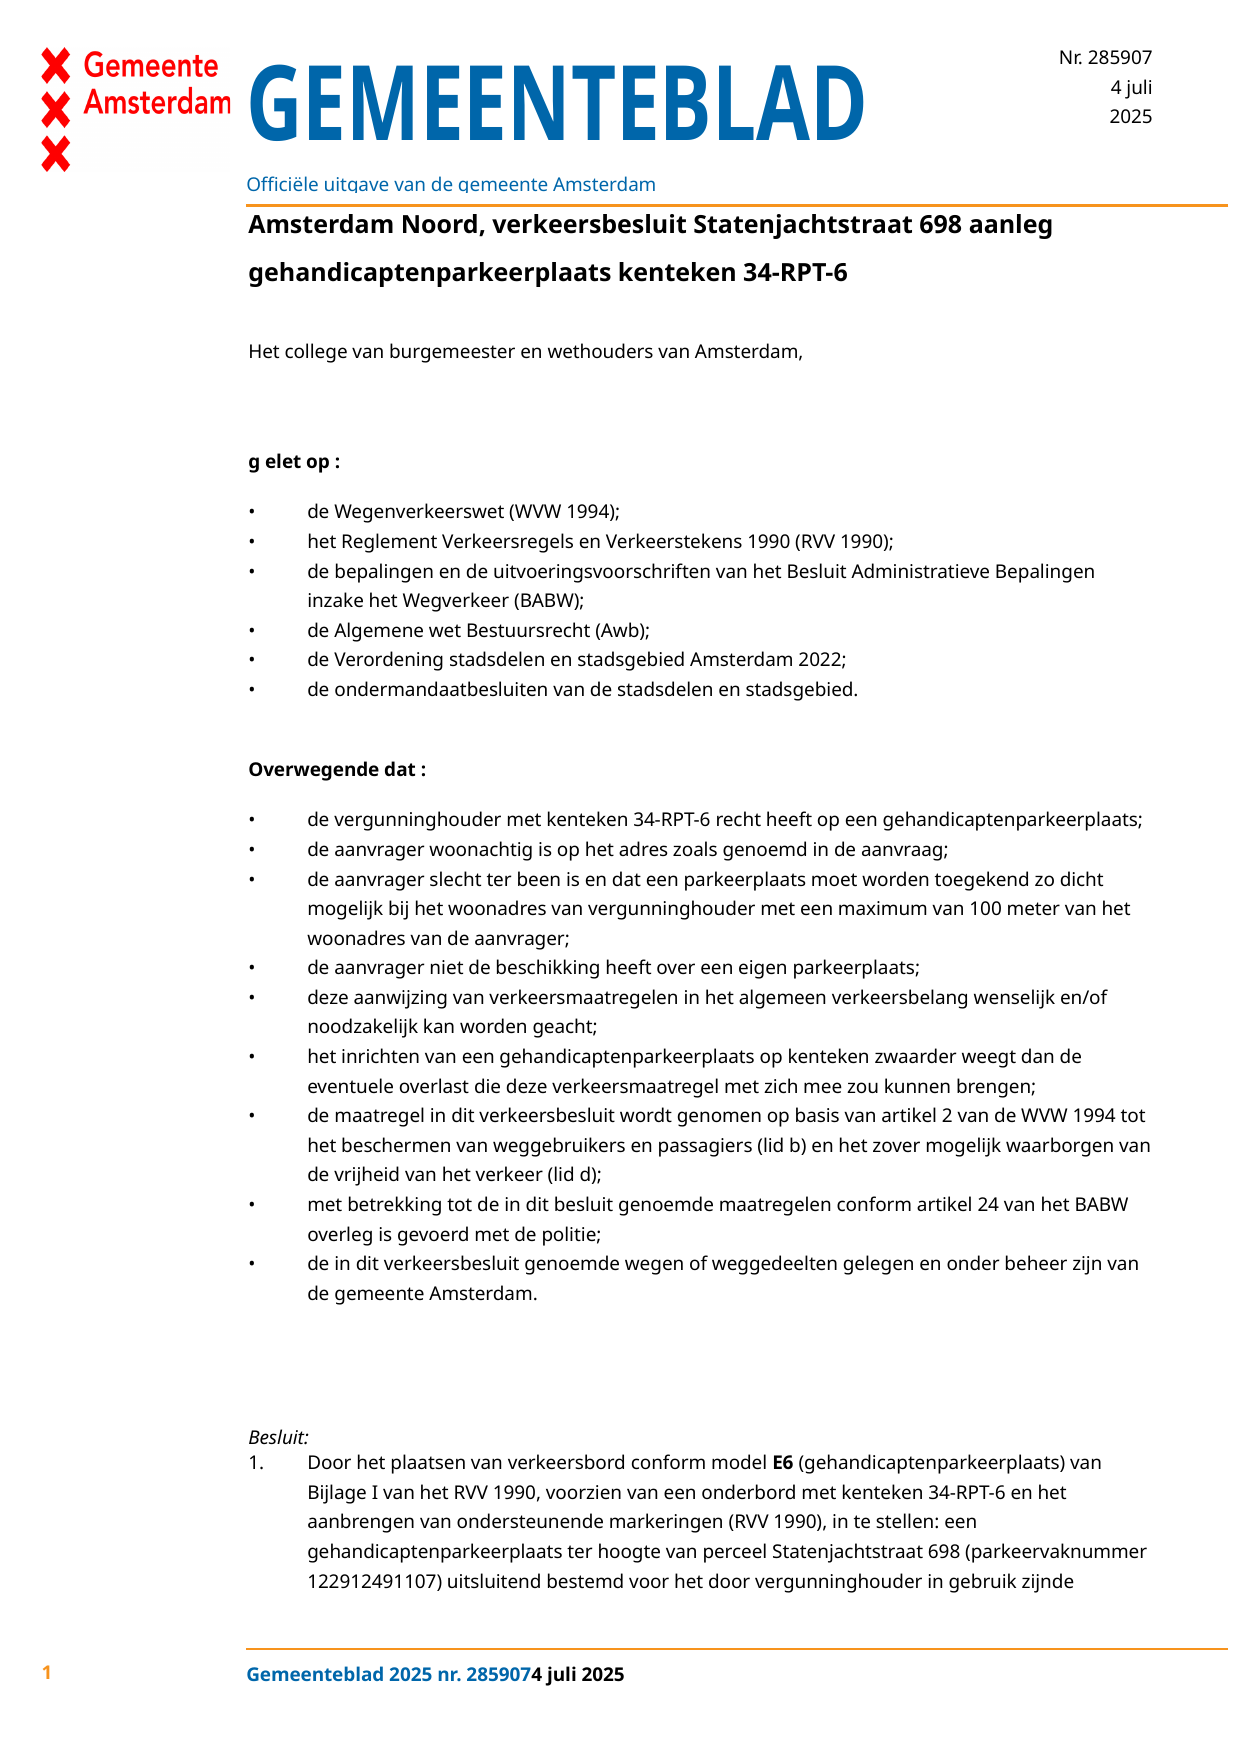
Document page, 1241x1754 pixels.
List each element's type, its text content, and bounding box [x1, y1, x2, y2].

list deze aanwijzing van verkeersmaatregelen in het algemeen verkeersbelang wenselijk en/of noodzakelijk kan worden geacht; [248, 984, 1152, 1039]
list de Verordening stadsdelen en stadsgebied Amsterdam 2022; [248, 647, 1152, 672]
text Besluit: [248, 1424, 1152, 1449]
list de Algemene wet Bestuursrecht (Awb); [248, 617, 1152, 643]
list de aanvrager slecht ter been is en dat een parkeerplaats moet worden toegekend zo dicht mogelijk bij het woonadres van vergunninghouder met een maximum van 100 meter van het woonadres van de aanvrager; [248, 866, 1152, 951]
text Amsterdam Noord, verkeersbesluit Statenjachtstraat 698 aanleg gehandicaptenparkeerplaats kenteken 34-RPT-6 [248, 207, 1152, 288]
picture [41, 47, 231, 172]
text Overwegende dat : [248, 756, 1152, 782]
list de bepalingen en de uitvoeringsvoorschriften van het Besluit Administratieve Bepalingen inzake het Wegverkeer (BABW); [248, 558, 1152, 613]
text Het college van burgemeester en wethouders van Amsterdam, [248, 339, 1152, 364]
list de aanvrager niet de beschikking heeft over een eigen parkeerplaats; [248, 954, 1152, 980]
list het Reglement Verkeersregels en Verkeerstekens 1990 (RVV 1990); [248, 528, 1152, 554]
list Door het plaatsen van verkeersbord conform model E6 (gehandicaptenparkeerplaats) van Bijlage I van het RVV 1990, voorzien van een onderbord met kenteken 34-RPT-6 en het aanbrengen van ondersteunende markeringen (RVV 1990), in te stellen: een gehandicaptenparkeerplaats ter hoogte van perceel Statenjachtstraat 698 (parkeervaknummer 122912491107) uitsluitend bestemd voor het door vergunninghouder in gebruik zijnde [248, 1449, 1152, 1594]
list het inrichten van een gehandicaptenparkeerplaats op kenteken zwaarder weegt dan de eventuele overlast die deze verkeersmaatregel met zich mee zou kunnen brengen; [248, 1043, 1152, 1098]
list de maatregel in dit verkeersbesluit wordt genomen op basis van artikel 2 van de WVW 1994 tot het beschermen van weggebruikers en passagiers (lid b) en het zover mogelijk waarborgen van de vrijheid van het verkeer (lid d); [248, 1102, 1152, 1187]
list de aanvrager woonachtig is op het adres zoals genoemd in de aanvraag; [248, 836, 1152, 862]
list de in dit verkeersbesluit genoemde wegen of weggedeelten gelegen en onder beheer zijn van de gemeente Amsterdam. [248, 1250, 1152, 1306]
list de vergunninghouder met kenteken 34-RPT-6 recht heeft op een gehandicaptenparkeerplaats; [248, 807, 1152, 832]
list de ondermandaatbesluiten van de stadsdelen en stadsgebied. [248, 676, 1152, 702]
text g elet op : [248, 448, 1152, 474]
list de Wegenverkeerswet (WVW 1994); [248, 499, 1152, 524]
list met betrekking tot de in dit besluit genoemde maatregelen conform artikel 24 van het BABW overleg is gevoerd met de politie; [248, 1191, 1152, 1246]
